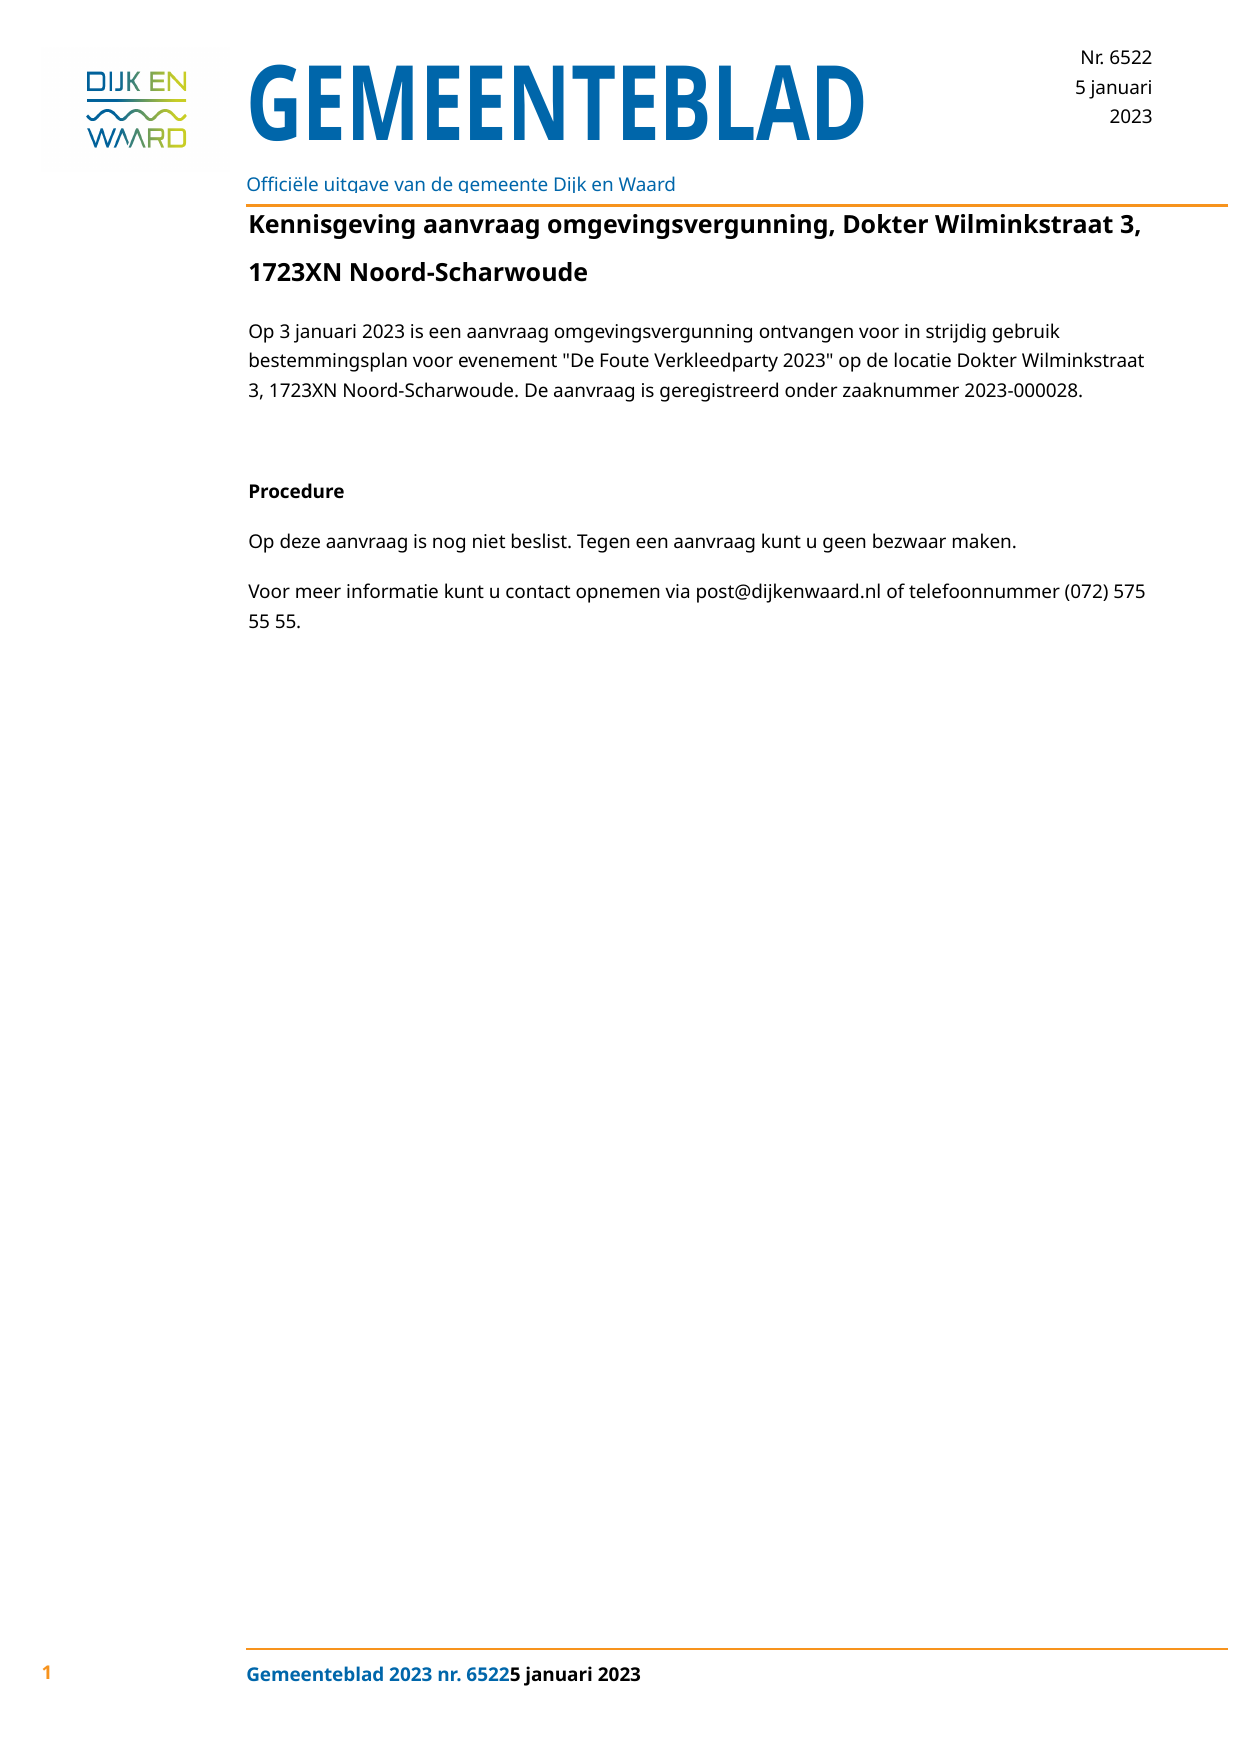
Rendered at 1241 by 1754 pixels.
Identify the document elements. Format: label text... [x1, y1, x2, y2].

text Kennisgeving aanvraag omgevingsvergunning, Dokter Wilminkstraat 3, 1723XN Noord-Scharwoude [248, 207, 1152, 288]
text Procedure [248, 478, 1152, 504]
text Op deze aanvraag is nog niet beslist. Tegen een aanvraag kunt u geen bezwaar maken. [248, 528, 1152, 554]
text Op 3 januari 2023 is een aanvraag omgevingsvergunning ontvangen voor in strijdig gebruik bestemmingsplan voor evenement "De Foute Verkleedparty 2023" op de locatie Dokter Wilminkstraat 3, 1723XN Noord-Scharwoude. De aanvraag is geregistreerd onder zaaknummer 2023-000028. [248, 318, 1152, 403]
text Voor meer informatie kunt u contact opnemen via post@dijkenwaard.nl of telefoonnummer (072) 575 55 55. [248, 579, 1152, 634]
picture [41, 47, 231, 172]
